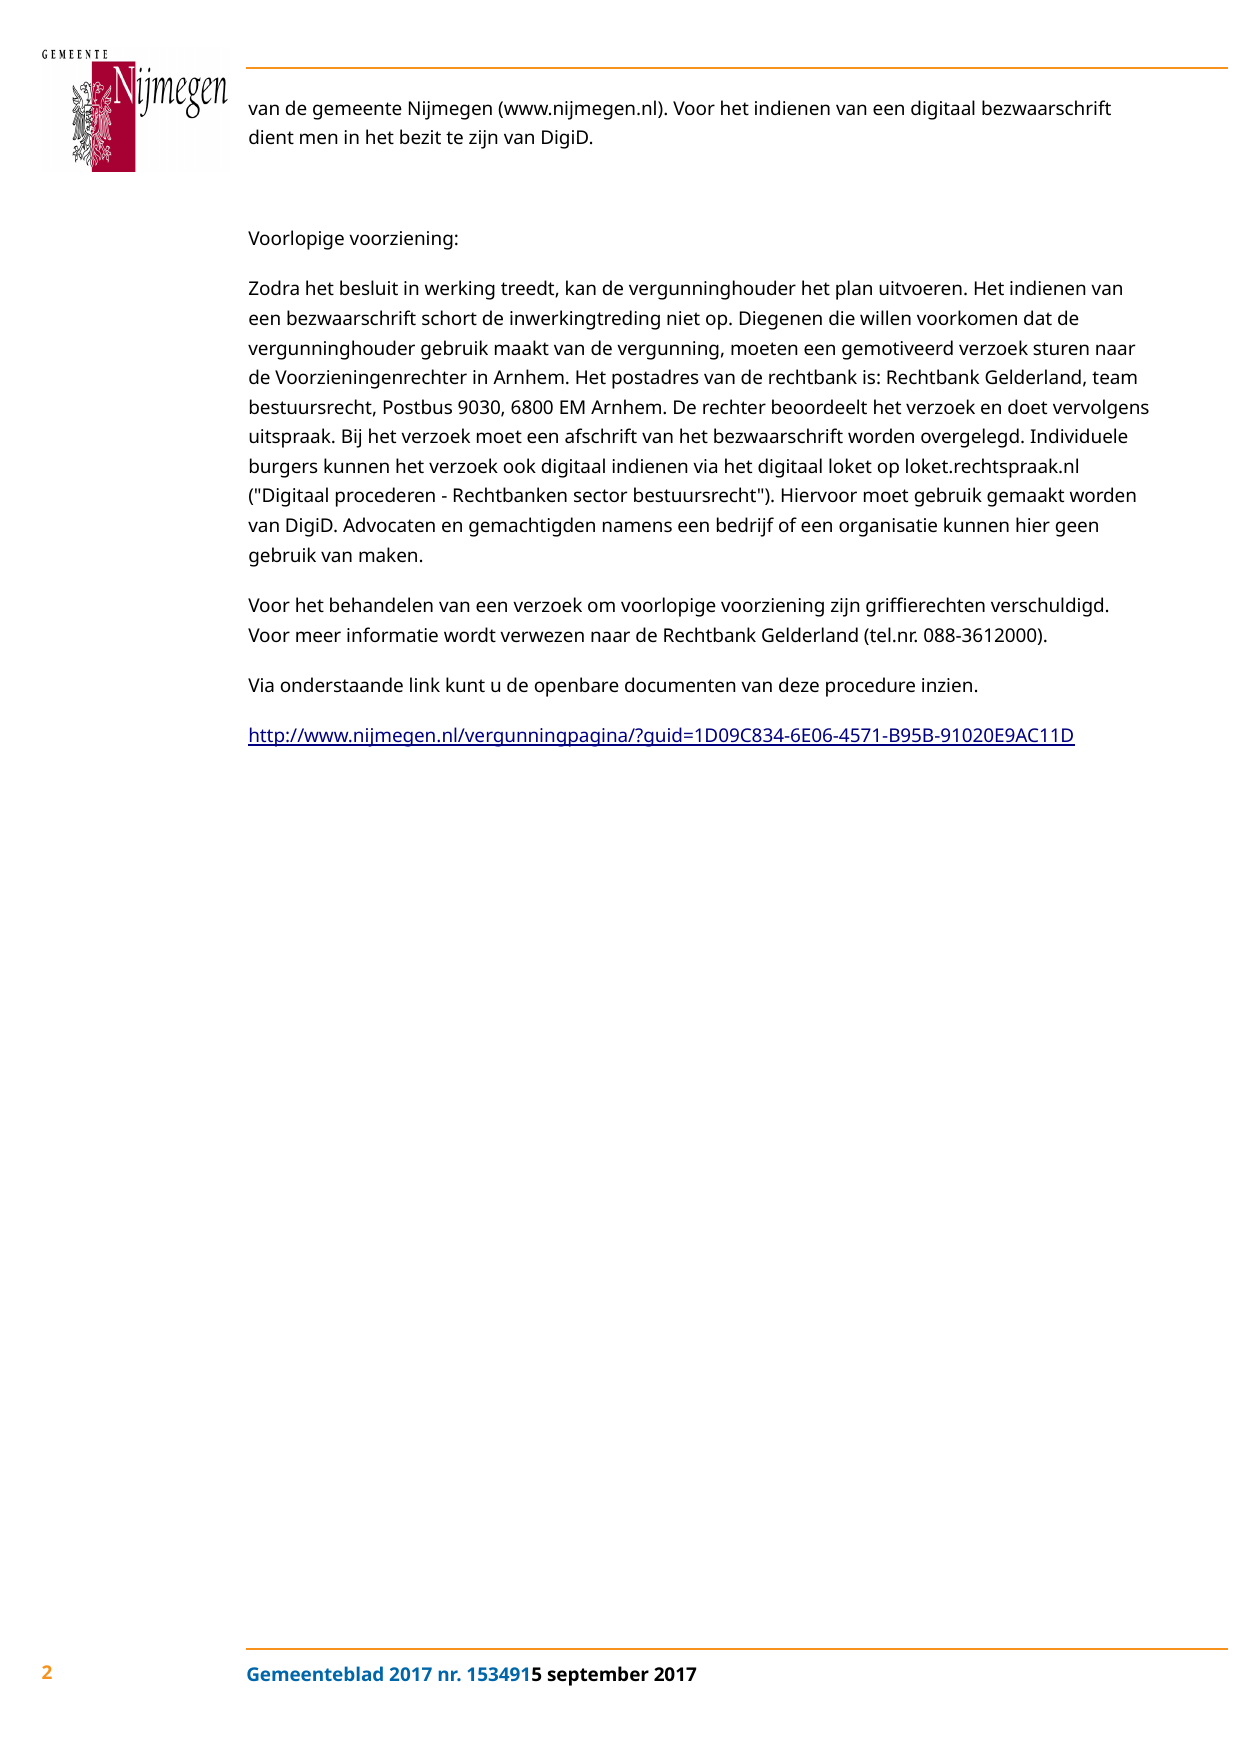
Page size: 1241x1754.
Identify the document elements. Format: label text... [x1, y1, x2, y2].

text Voorlopige voorziening: [248, 225, 1152, 251]
text http://www.nijmegen.nl/vergunningpagina/?guid=1D09C834-6E06-4571-B95B-91020E9AC11D [248, 723, 1152, 748]
text van de gemeente Nijmegen (www.nijmegen.nl). Voor het indienen van een digitaal bezwaarschrift dient men in het bezit te zijn van DigiD. [248, 95, 1152, 150]
picture [41, 47, 231, 172]
text Via onderstaande link kunt u de openbare documenten van deze procedure inzien. [248, 672, 1152, 698]
text Zodra het besluit in werking treedt, kan de vergunninghouder het plan uitvoeren. Het indienen van een bezwaarschrift schort de inwerkingtreding niet op. Diegenen die willen voorkomen dat de vergunninghouder gebruik maakt van de vergunning, moeten een gemotiveerd verzoek sturen naar de Voorzieningenrechter in Arnhem. Het postadres van de rechtbank is: Rechtbank Gelderland, team bestuursrecht, Postbus 9030, 6800 EM Arnhem. De rechter beoordeelt het verzoek en doet vervolgens uitspraak. Bij het verzoek moet een afschrift van het bezwaarschrift worden overgelegd. Individuele burgers kunnen het verzoek ook digitaal indienen via het digitaal loket op loket.rechtspraak.nl ("Digitaal procederen - Rechtbanken sector bestuursrecht"). Hiervoor moet gebruik gemaakt worden van DigiD. Advocaten en gemachtigden namens een bedrijf of een organisatie kunnen hier geen gebruik van maken. [248, 276, 1152, 568]
text Voor het behandelen van een verzoek om voorlopige voorziening zijn griffierechten verschuldigd. Voor meer informatie wordt verwezen naar de Rechtbank Gelderland (tel.nr. 088-3612000). [248, 592, 1152, 648]
